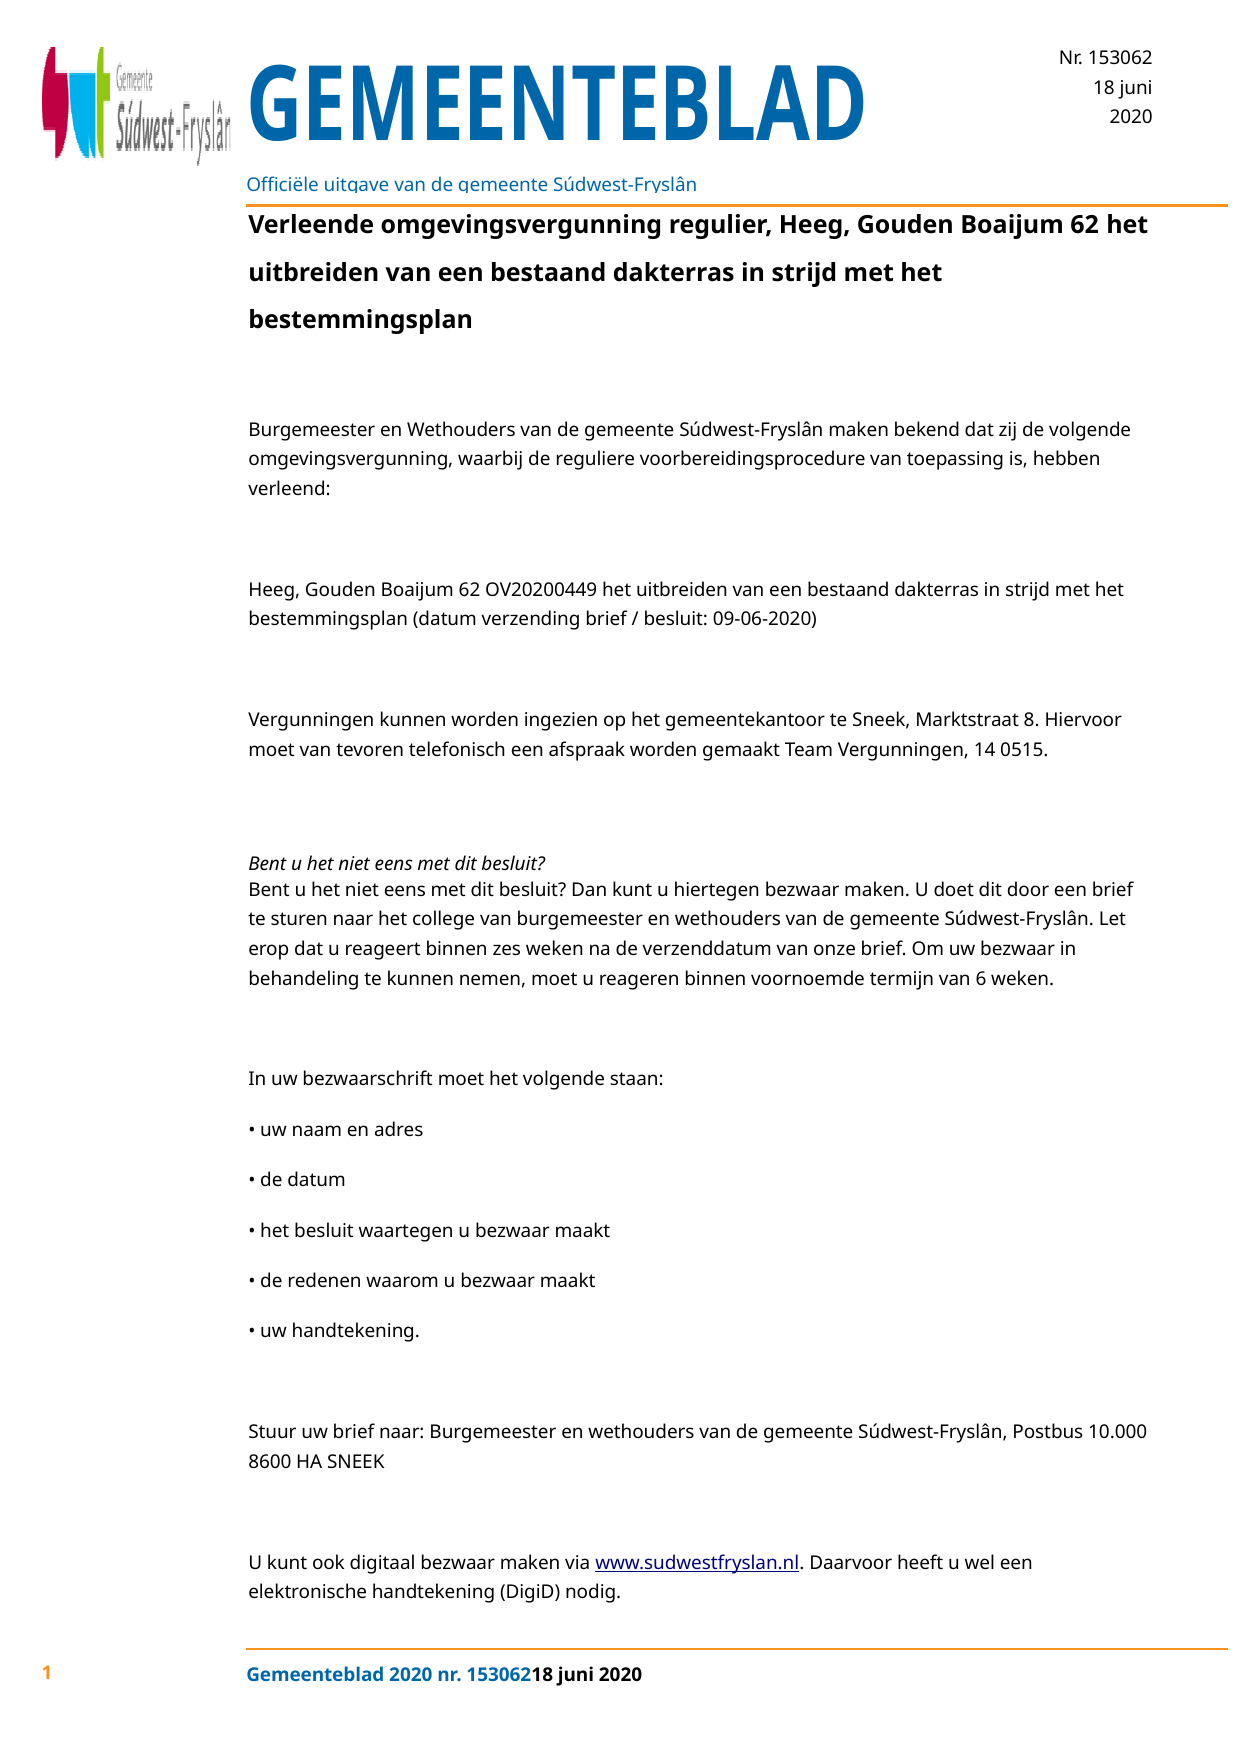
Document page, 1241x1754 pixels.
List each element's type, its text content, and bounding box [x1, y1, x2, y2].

text • het besluit waartegen u bezwaar maakt [248, 1217, 1152, 1243]
picture [41, 47, 231, 172]
text Bent u het niet eens met dit besluit? [248, 850, 1152, 876]
text Heeg, Gouden Boaijum 62 OV20200449 het uitbreiden van een bestaand dakterras in strijd met het bestemmingsplan (datum verzending brief / besluit: 09-06-2020) [248, 576, 1152, 631]
text Verleende omgevingsvergunning regulier, Heeg, Gouden Boaijum 62 het uitbreiden van een bestaand dakterras in strijd met het bestemmingsplan [248, 207, 1152, 336]
text • uw naam en adres [248, 1116, 1152, 1142]
text In uw bezwaarschrift moet het volgende staan: [248, 1066, 1152, 1091]
text • de redenen waarom u bezwaar maakt [248, 1267, 1152, 1293]
text U kunt ook digitaal bezwaar maken via www.sudwestfryslan.nl. Daarvoor heeft u wel een elektronische handtekening (DigiD) nodig. [248, 1549, 1152, 1604]
text • uw handtekening. [248, 1318, 1152, 1343]
text • de datum [248, 1166, 1152, 1192]
text Bent u het niet eens met dit besluit? Dan kunt u hiertegen bezwaar maken. U doet dit door een brief te sturen naar het college van burgemeester en wethouders van de gemeente Súdwest-Fryslân. Let erop dat u reageert binnen zes weken na de verzenddatum van onze brief. Om uw bezwaar in behandeling te kunnen nemen, moet u reageren binnen voornoemde termijn van 6 weken. [248, 876, 1152, 991]
text Vergunningen kunnen worden ingezien op het gemeentekantoor te Sneek, Marktstraat 8. Hiervoor moet van tevoren telefonisch een afspraak worden gemaakt Team Vergunningen, 14 0515. [248, 706, 1152, 762]
text Stuur uw brief naar: Burgemeester en wethouders van de gemeente Súdwest-Fryslân, Postbus 10.000 8600 HA SNEEK [248, 1418, 1152, 1474]
text Burgemeester en Wethouders van de gemeente Súdwest-Fryslân maken bekend dat zij de volgende omgevingsvergunning, waarbij de reguliere voorbereidingsprocedure van toepassing is, hebben verleend: [248, 416, 1152, 501]
